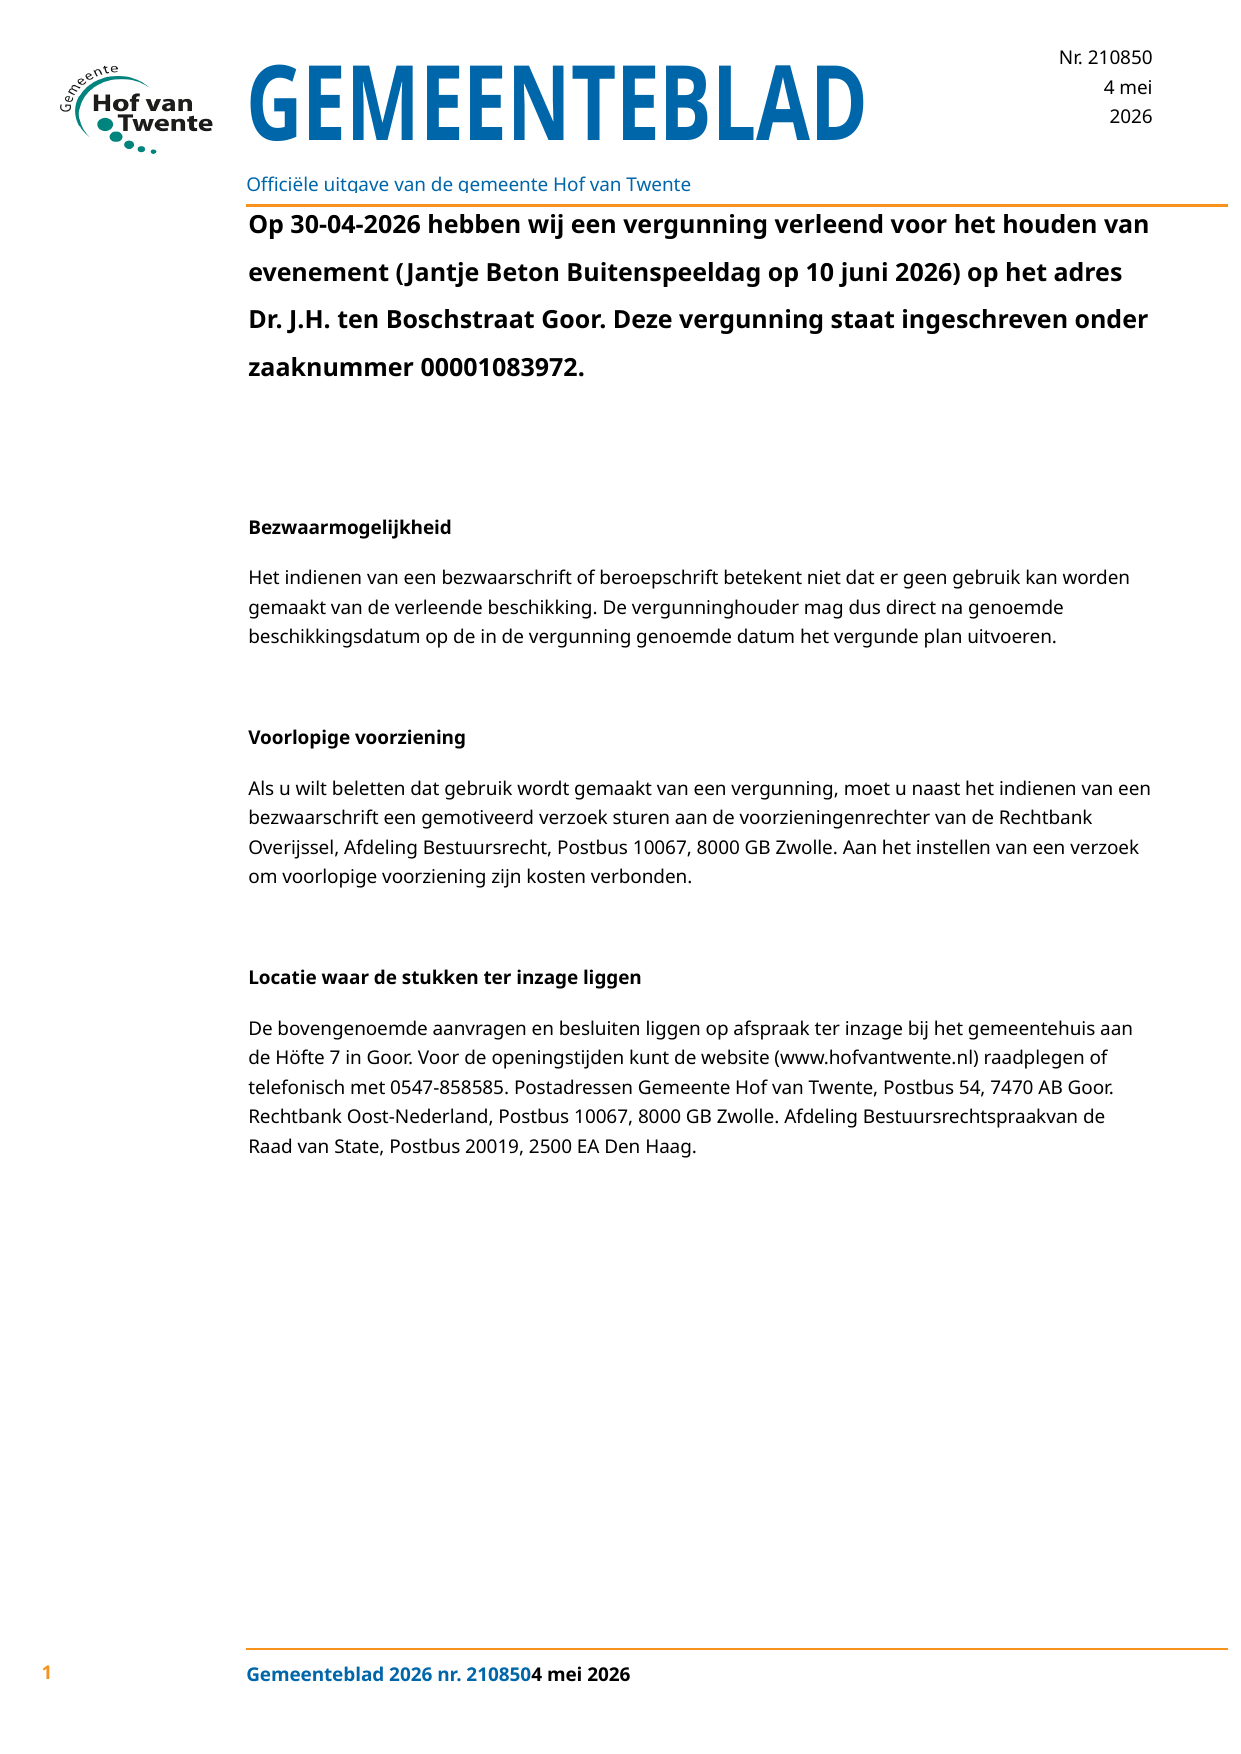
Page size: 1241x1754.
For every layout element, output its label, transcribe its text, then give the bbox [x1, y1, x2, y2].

text Locatie waar de stukken ter inzage liggen [248, 964, 1152, 990]
text Op 30-04-2026 hebben wij een vergunning verleend voor het houden van evenement (Jantje Beton Buitenspeeldag op 10 juni 2026) op het adres Dr. J.H. ten Boschstraat Goor. Deze vergunning staat ingeschreven onder zaaknummer 00001083972. [248, 207, 1152, 384]
picture [41, 47, 231, 172]
text Als u wilt beletten dat gebruik wordt gemaakt van een vergunning, moet u naast het indienen van een bezwaarschrift een gemotiveerd verzoek sturen aan de voorzieningenrechter van de Rechtbank Overijssel, Afdeling Bestuursrecht, Postbus 10067, 8000 GB Zwolle. Aan het instellen van een verzoek om voorlopige voorziening zijn kosten verbonden. [248, 775, 1152, 889]
text Voorlopige voorziening [248, 724, 1152, 750]
text Het indienen van een bezwaarschrift of beroepschrift betekent niet dat er geen gebruik kan worden gemaakt van de verleende beschikking. De vergunninghouder mag dus direct na genoemde beschikkingsdatum op de in de vergunning genoemde datum het vergunde plan uitvoeren. [248, 564, 1152, 649]
text Bezwaarmogelijkheid [248, 514, 1152, 540]
text De bovengenoemde aanvragen en besluiten liggen op afspraak ter inzage bij het gemeentehuis aan de Höfte 7 in Goor. Voor de openingstijden kunt de website (www.hofvantwente.nl) raadplegen of telefonisch met 0547-858585. Postadressen Gemeente Hof van Twente, Postbus 54, 7470 AB Goor. Rechtbank Oost-Nederland, Postbus 10067, 8000 GB Zwolle. Afdeling Bestuursrechtspraakvan de Raad van State, Postbus 20019, 2500 EA Den Haag. [248, 1015, 1152, 1159]
